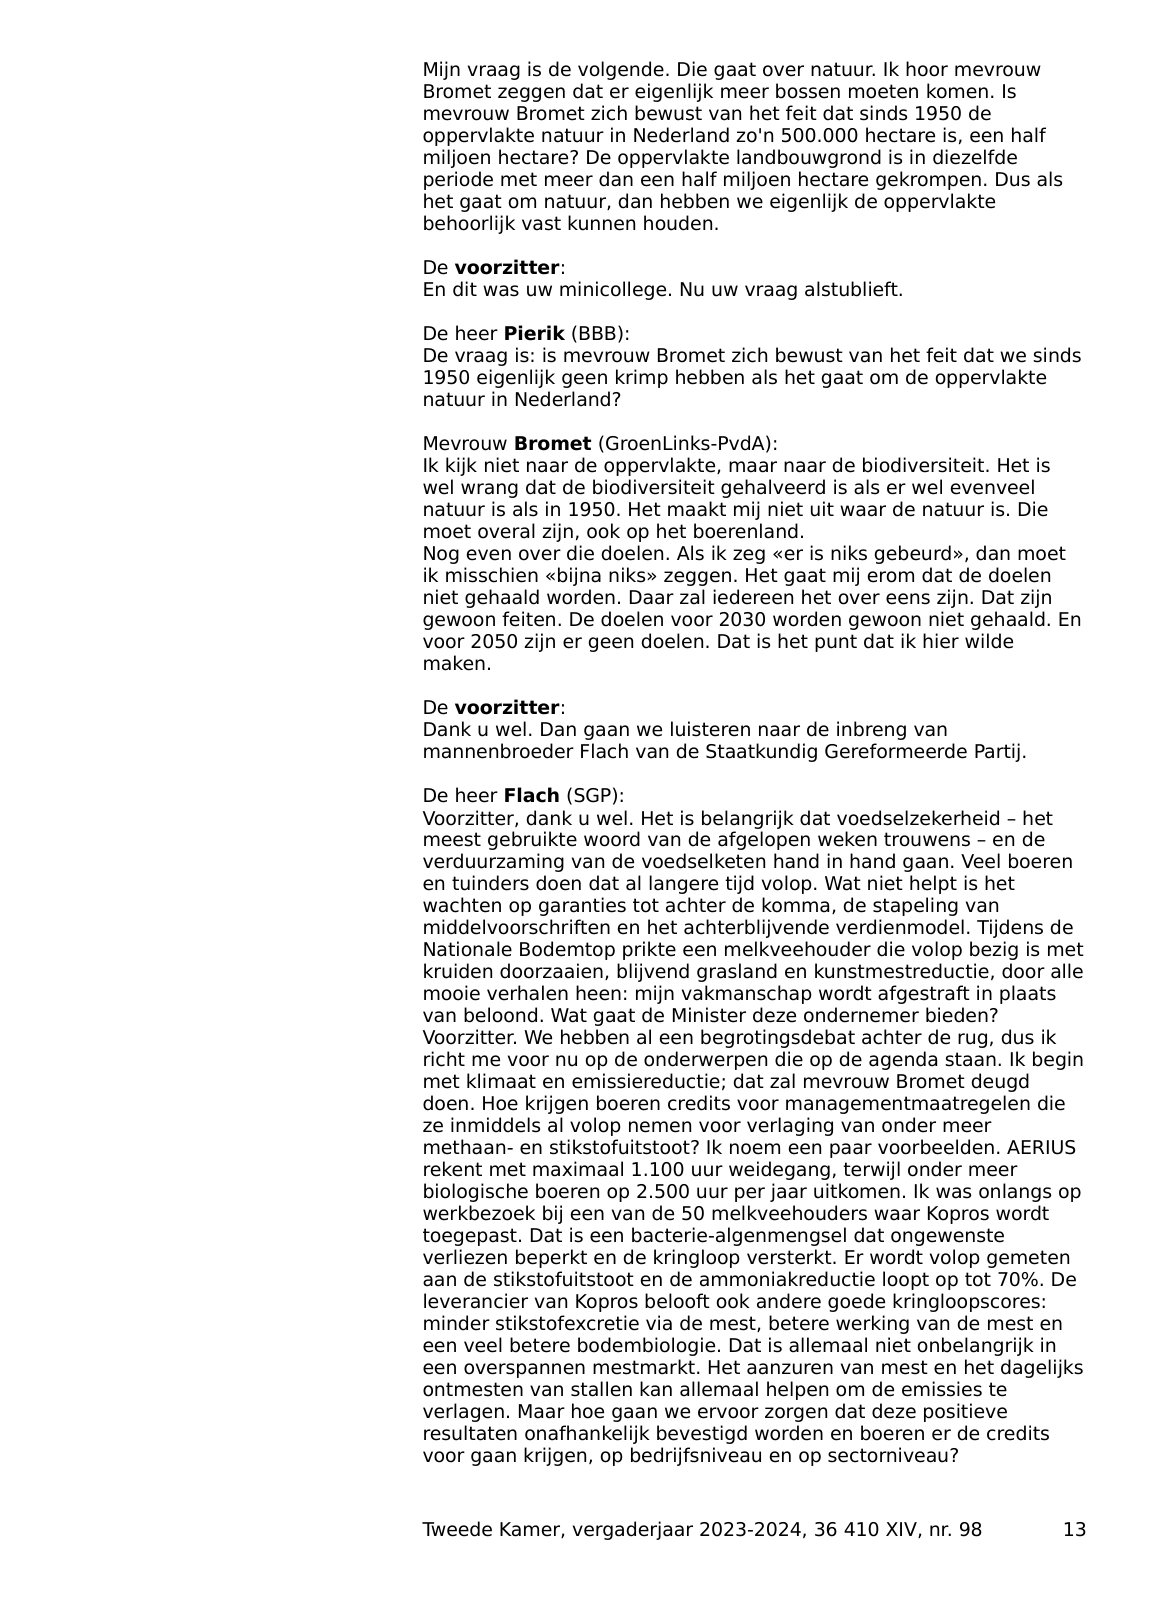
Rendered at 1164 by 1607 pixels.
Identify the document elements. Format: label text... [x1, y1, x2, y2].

text De voorzitter: [422, 257, 1087, 279]
text De voorzitter: [422, 697, 1087, 719]
text Voorzitter. We hebben al een begrotingsdebat achter de rug, dus ik richt me voor nu op de onderwerpen die op de agenda staan. Ik begin met klimaat en emissiereductie; dat zal mevrouw Bromet deugd doen. Hoe krijgen boeren credits voor managementmaatregelen die ze inmiddels al volop nemen voor verlaging van onder meer methaan- en stikstofuitstoot? Ik noem een paar voorbeelden. AERIUS rekent met maximaal 1.100 uur weidegang, terwijl onder meer biologische boeren op 2.500 uur per jaar uitkomen. Ik was onlangs op werkbezoek bij een van de 50 melkveehouders waar Kopros wordt toegepast. Dat is een bacterie-algenmengsel dat ongewenste verliezen beperkt en de kringloop versterkt. Er wordt volop gemeten aan de stikstofuitstoot en de ammoniakreductie loopt op tot 70%. De leverancier van Kopros belooft ook andere goede kringloopscores: minder stikstofexcretie via de mest, betere werking van de mest en een veel betere bodembiologie. Dat is allemaal niet onbelangrijk in een overspannen mestmarkt. Het aanzuren van mest en het dagelijks ontmesten van stallen kan allemaal helpen om de emissies te verlagen. Maar hoe gaan we ervoor zorgen dat deze positieve resultaten onafhankelijk bevestigd worden en boeren er de credits voor gaan krijgen, op bedrijfsniveau en op sectorniveau? [422, 1027, 1087, 1467]
text De vraag is: is mevrouw Bromet zich bewust van het feit dat we sinds 1950 eigenlijk geen krimp hebben als het gaat om de oppervlakte natuur in Nederland? [422, 345, 1087, 411]
text Voorzitter, dank u wel. Het is belangrijk dat voedselzekerheid – het meest gebruikte woord van de afgelopen weken trouwens – en de verduurzaming van de voedselketen hand in hand gaan. Veel boeren en tuinders doen dat al langere tijd volop. Wat niet helpt is het wachten op garanties tot achter de komma, de stapeling van middelvoorschriften en het achterblijvende verdienmodel. Tijdens de Nationale Bodemtop prikte een melkveehouder die volop bezig is met kruiden doorzaaien, blijvend grasland en kunstmestreductie, door alle mooie verhalen heen: mijn vakmanschap wordt afgestraft in plaats van beloond. Wat gaat de Minister deze ondernemer bieden? [422, 807, 1087, 1027]
text Dank u wel. Dan gaan we luisteren naar de inbreng van mannenbroeder Flach van de Staatkundig Gereformeerde Partij. [422, 719, 1087, 763]
text En dit was uw minicollege. Nu uw vraag alstublieft. [422, 279, 1087, 301]
text De heer Pierik (BBB): [422, 323, 1087, 345]
text De heer Flach (SGP): [422, 785, 1087, 807]
text Nog even over die doelen. Als ik zeg «er is niks gebeurd», dan moet ik misschien «bijna niks» zeggen. Het gaat mij erom dat de doelen niet gehaald worden. Daar zal iedereen het over eens zijn. Dat zijn gewoon feiten. De doelen voor 2030 worden gewoon niet gehaald. En voor 2050 zijn er geen doelen. Dat is het punt dat ik hier wilde maken. [422, 543, 1087, 675]
text Mevrouw Bromet (GroenLinks-PvdA): [422, 433, 1087, 455]
text Mijn vraag is de volgende. Die gaat over natuur. Ik hoor mevrouw Bromet zeggen dat er eigenlijk meer bossen moeten komen. Is mevrouw Bromet zich bewust van het feit dat sinds 1950 de oppervlakte natuur in Nederland zo'n 500.000 hectare is, een half miljoen hectare? De oppervlakte landbouwgrond is in diezelfde periode met meer dan een half miljoen hectare gekrompen. Dus als het gaat om natuur, dan hebben we eigenlijk de oppervlakte behoorlijk vast kunnen houden. [422, 59, 1087, 235]
text Ik kijk niet naar de oppervlakte, maar naar de biodiversiteit. Het is wel wrang dat de biodiversiteit gehalveerd is als er wel evenveel natuur is als in 1950. Het maakt mij niet uit waar de natuur is. Die moet overal zijn, ook op het boerenland. [422, 455, 1087, 543]
